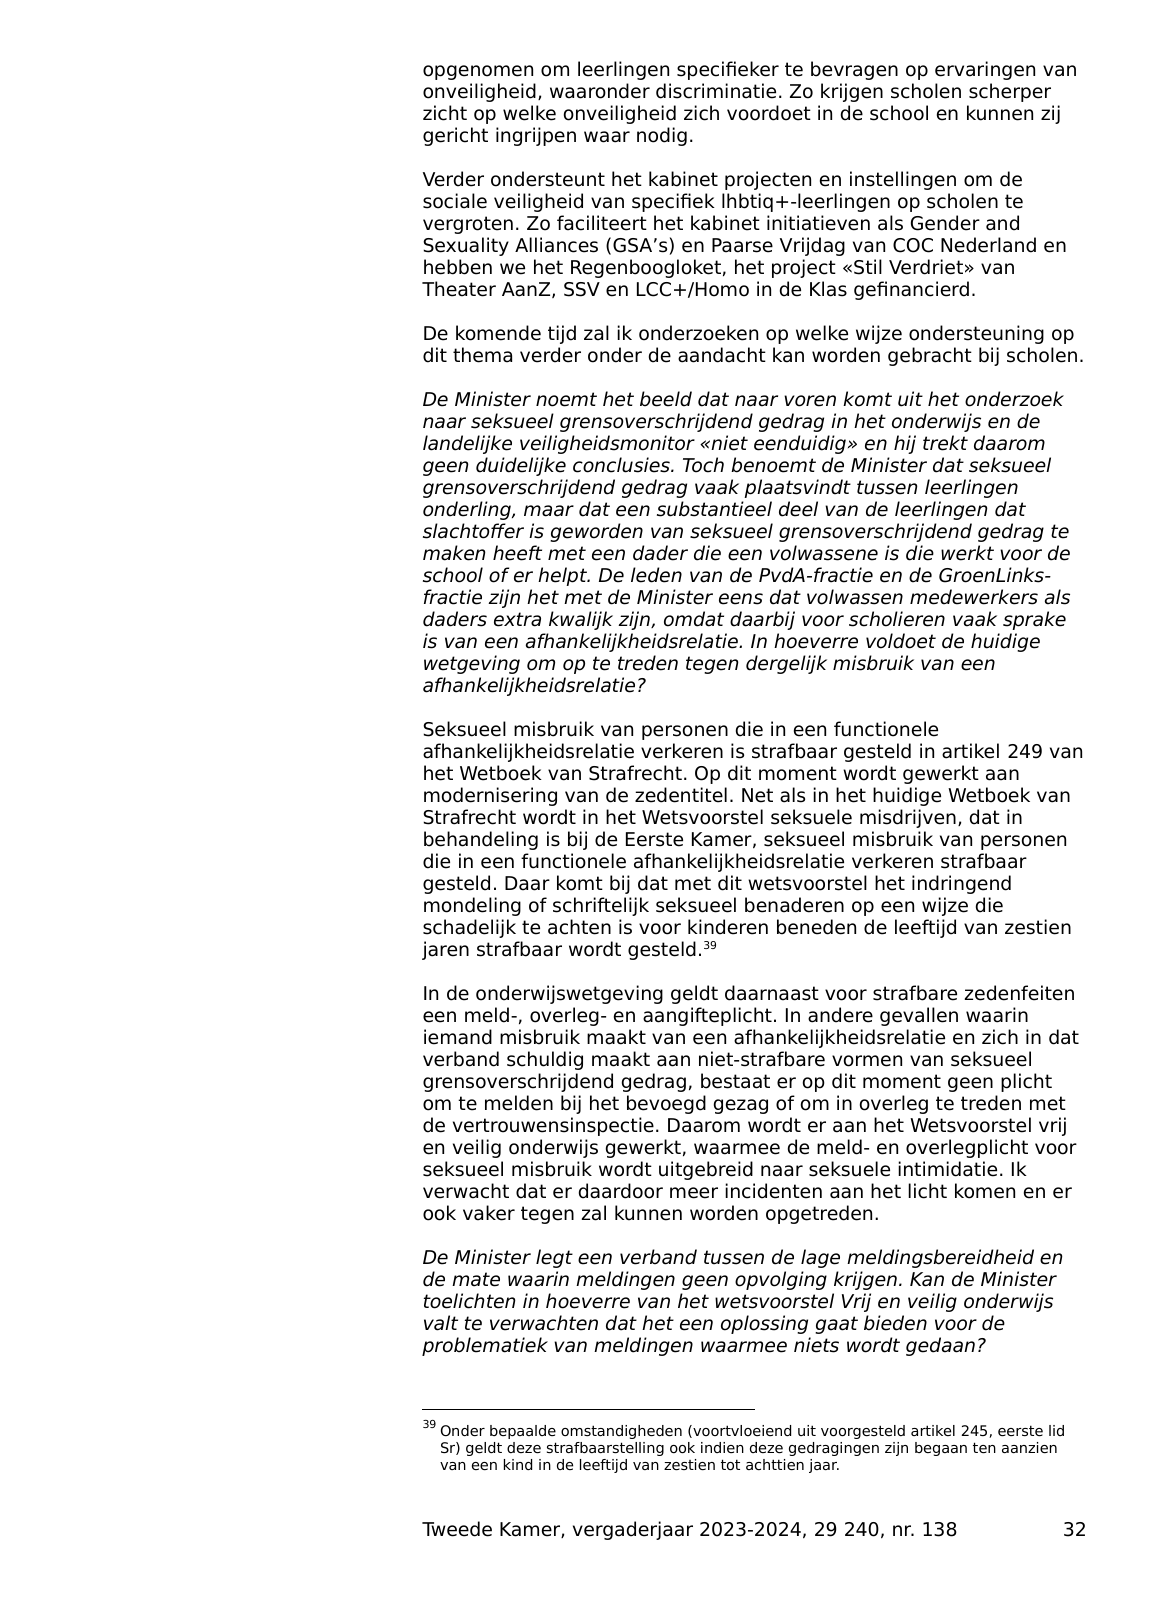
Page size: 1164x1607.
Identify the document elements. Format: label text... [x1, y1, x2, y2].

text De Minister noemt het beeld dat naar voren komt uit het onderzoek naar seksueel grensoverschrijdend gedrag in het onderwijs en de landelijke veiligheidsmonitor «niet eenduidig» en hij trekt daarom geen duidelijke conclusies. Toch benoemt de Minister dat seksueel grensoverschrijdend gedrag vaak plaatsvindt tussen leerlingen onderling, maar dat een substantieel deel van de leerlingen dat slachtoffer is geworden van seksueel grensoverschrijdend gedrag te maken heeft met een dader die een volwassene is die werkt voor de school of er helpt. De leden van de PvdA-fractie en de GroenLinks-fractie zijn het met de Minister eens dat volwassen medewerkers als daders extra kwalijk zijn, omdat daarbij voor scholieren vaak sprake is van een afhankelijkheidsrelatie. In hoeverre voldoet de huidige wetgeving om op te treden tegen dergelijk misbruik van een afhankelijkheidsrelatie? [422, 389, 1087, 697]
text Onder bepaalde omstandigheden (voortvloeiend uit voorgesteld artikel 245, eerste lid Sr) geldt deze strafbaarstelling ook indien deze gedragingen zijn begaan ten aanzien van een kind in de leeftijd van zestien tot achttien jaar. [422, 1418, 1087, 1474]
text Seksueel misbruik van personen die in een functionele afhankelijkheidsrelatie verkeren is strafbaar gesteld in artikel 249 van het Wetboek van Strafrecht. Op dit moment wordt gewerkt aan modernisering van de zedentitel. Net als in het huidige Wetboek van Strafrecht wordt in het Wetsvoorstel seksuele misdrijven, dat in behandeling is bij de Eerste Kamer, seksueel misbruik van personen die in een functionele afhankelijkheidsrelatie verkeren strafbaar gesteld. Daar komt bij dat met dit wetsvoorstel het indringend mondeling of schriftelijk seksueel benaderen op een wijze die schadelijk te achten is voor kinderen beneden de leeftijd van zestien jaren strafbaar wordt gesteld. [422, 719, 1087, 961]
text De komende tijd zal ik onderzoeken op welke wijze ondersteuning op dit thema verder onder de aandacht kan worden gebracht bij scholen. [422, 323, 1087, 367]
text De Minister legt een verband tussen de lage meldingsbereidheid en de mate waarin meldingen geen opvolging krijgen. Kan de Minister toelichten in hoeverre van het wetsvoorstel Vrij en veilig onderwijs valt te verwachten dat het een oplossing gaat bieden voor de problematiek van meldingen waarmee niets wordt gedaan? [422, 1247, 1087, 1357]
text In de onderwijswetgeving geldt daarnaast voor strafbare zedenfeiten een meld-, overleg- en aangifteplicht. In andere gevallen waarin iemand misbruik maakt van een afhankelijkheidsrelatie en zich in dat verband schuldig maakt aan niet-strafbare vormen van seksueel grensoverschrijdend gedrag, bestaat er op dit moment geen plicht om te melden bij het bevoegd gezag of om in overleg te treden met de vertrouwensinspectie. Daarom wordt er aan het Wetsvoorstel vrij en veilig onderwijs gewerkt, waarmee de meld- en overlegplicht voor seksueel misbruik wordt uitgebreid naar seksuele intimidatie. Ik verwacht dat er daardoor meer incidenten aan het licht komen en er ook vaker tegen zal kunnen worden opgetreden. [422, 983, 1087, 1225]
text Verder ondersteunt het kabinet projecten en instellingen om de sociale veiligheid van specifiek lhbtiq+-leerlingen op scholen te vergroten. Zo faciliteert het kabinet initiatieven als Gender and Sexuality Alliances (GSA’s) en Paarse Vrijdag van COC Nederland en hebben we het Regenboogloket, het project «Stil Verdriet» van Theater AanZ, SSV en LCC+/Homo in de Klas gefinancierd. [422, 169, 1087, 301]
text opgenomen om leerlingen specifieker te bevragen op ervaringen van onveiligheid, waaronder discriminatie. Zo krijgen scholen scherper zicht op welke onveiligheid zich voordoet in de school en kunnen zij gericht ingrijpen waar nodig. [422, 59, 1087, 147]
